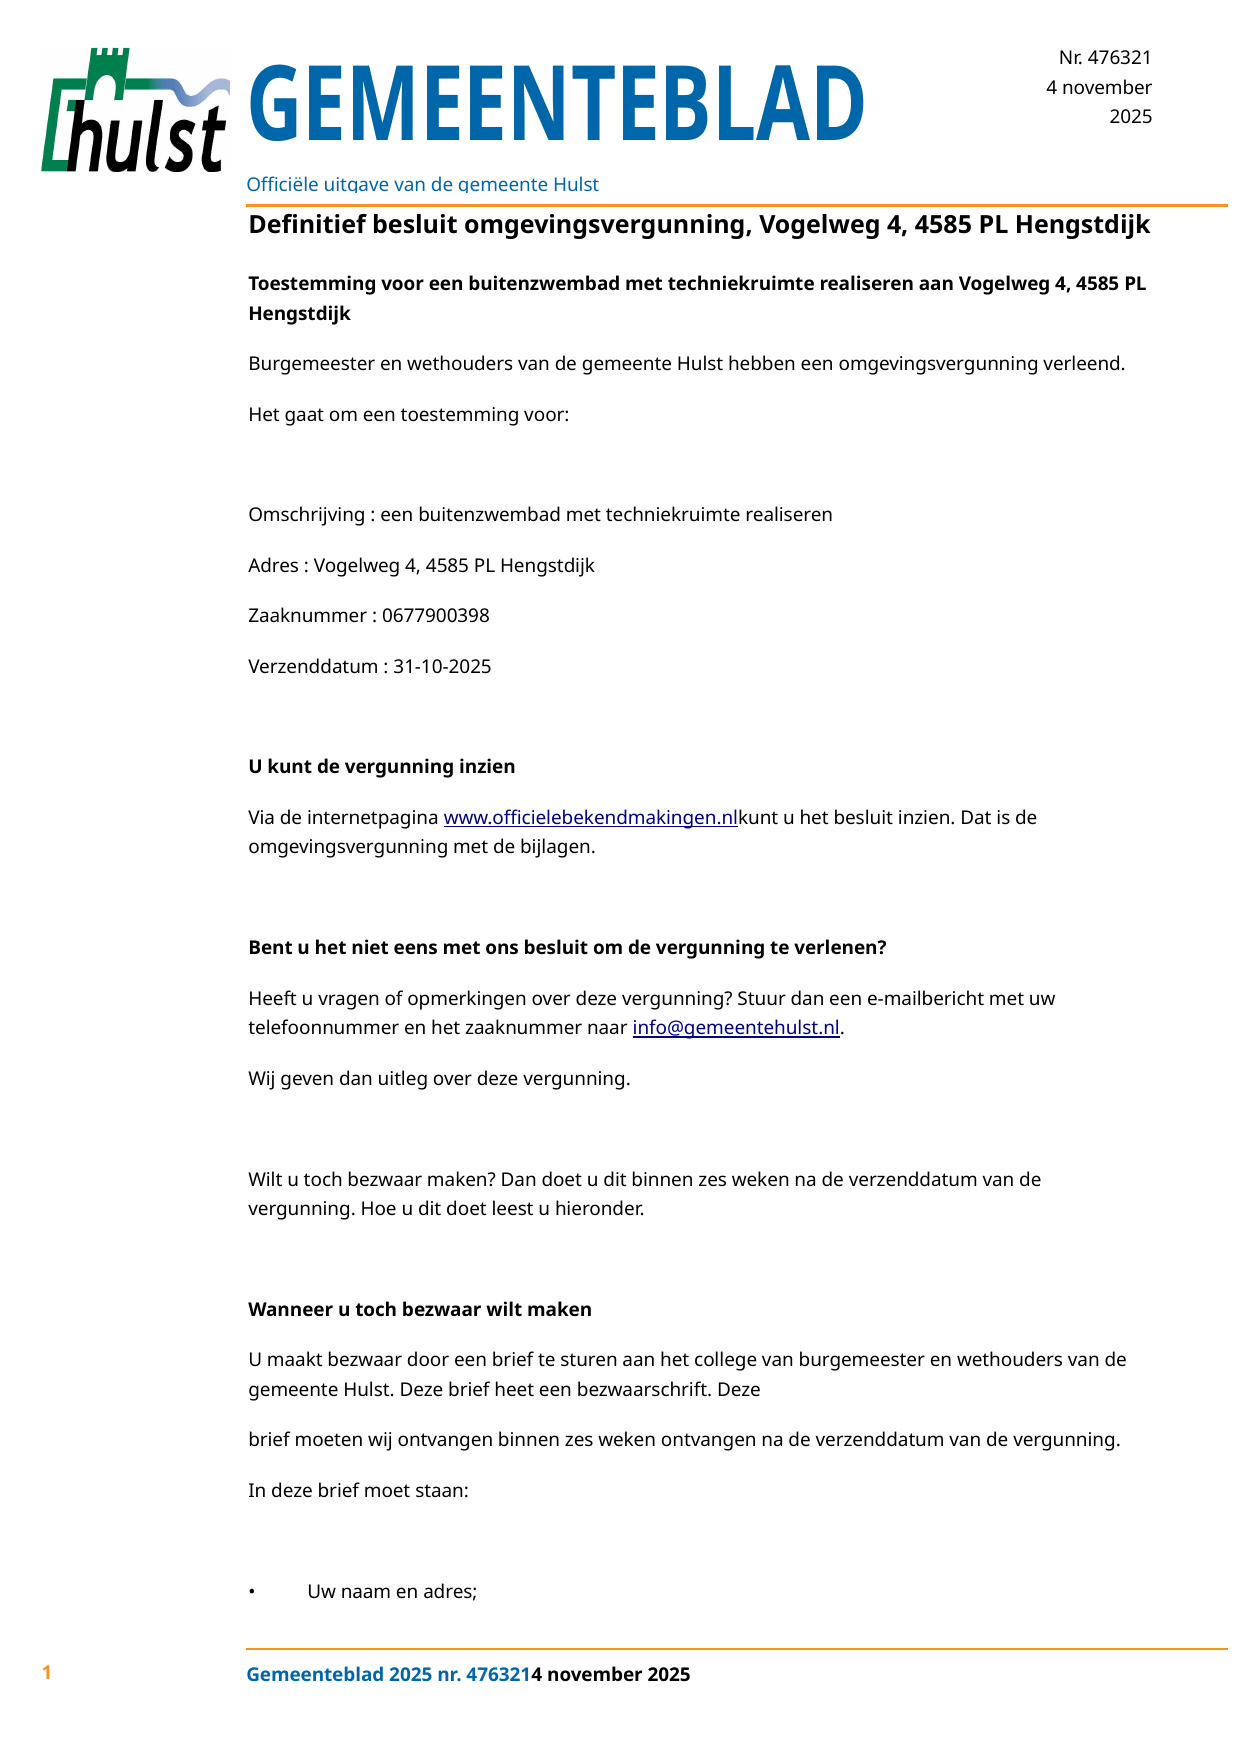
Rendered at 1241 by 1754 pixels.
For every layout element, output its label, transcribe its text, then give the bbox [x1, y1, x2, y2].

picture [41, 47, 231, 172]
text Burgemeester en wethouders van de gemeente Hulst hebben een omgevingsvergunning verleend. [248, 350, 1152, 376]
text In deze brief moet staan: [248, 1477, 1152, 1503]
text Definitief besluit omgevingsvergunning, Vogelweg 4, 4585 PL Hengstdijk [248, 207, 1152, 241]
text Heeft u vragen of opmerkingen over deze vergunning? Stuur dan een e-mailbericht met uw telefoonnummer en het zaaknummer naar info@gemeentehulst.nl. [248, 985, 1152, 1040]
text U kunt de vergunning inzien [248, 754, 1152, 779]
text Wij geven dan uitleg over deze vergunning. [248, 1065, 1152, 1091]
text Toestemming voor een buitenzwembad met techniekruimte realiseren aan Vogelweg 4, 4585 PL Hengstdijk [248, 270, 1152, 326]
text Wanneer u toch bezwaar wilt maken [248, 1296, 1152, 1322]
text Zaaknummer : 0677900398 [248, 602, 1152, 628]
text brief moeten wij ontvangen binnen zes weken ontvangen na de verzenddatum van de vergunning. [248, 1427, 1152, 1452]
text Via de internetpagina www.officielebekendmakingen.nlkunt u het besluit inzien. Dat is de omgevingsvergunning met de bijlagen. [248, 804, 1152, 859]
list Uw naam en adres; [248, 1578, 1152, 1603]
text Bent u het niet eens met ons besluit om de vergunning te verlenen? [248, 934, 1152, 960]
text Adres : Vogelweg 4, 4585 PL Hengstdijk [248, 552, 1152, 578]
text Wilt u toch bezwaar maken? Dan doet u dit binnen zes weken na de verzenddatum van de vergunning. Hoe u dit doet leest u hieronder. [248, 1166, 1152, 1221]
text Verzenddatum : 31-10-2025 [248, 653, 1152, 678]
text Omschrijving : een buitenzwembad met techniekruimte realiseren [248, 502, 1152, 527]
text U maakt bezwaar door een brief te sturen aan het college van burgemeester en wethouders van de gemeente Hulst. Deze brief heet een bezwaarschrift. Deze [248, 1347, 1152, 1402]
text Het gaat om een toestemming voor: [248, 401, 1152, 426]
